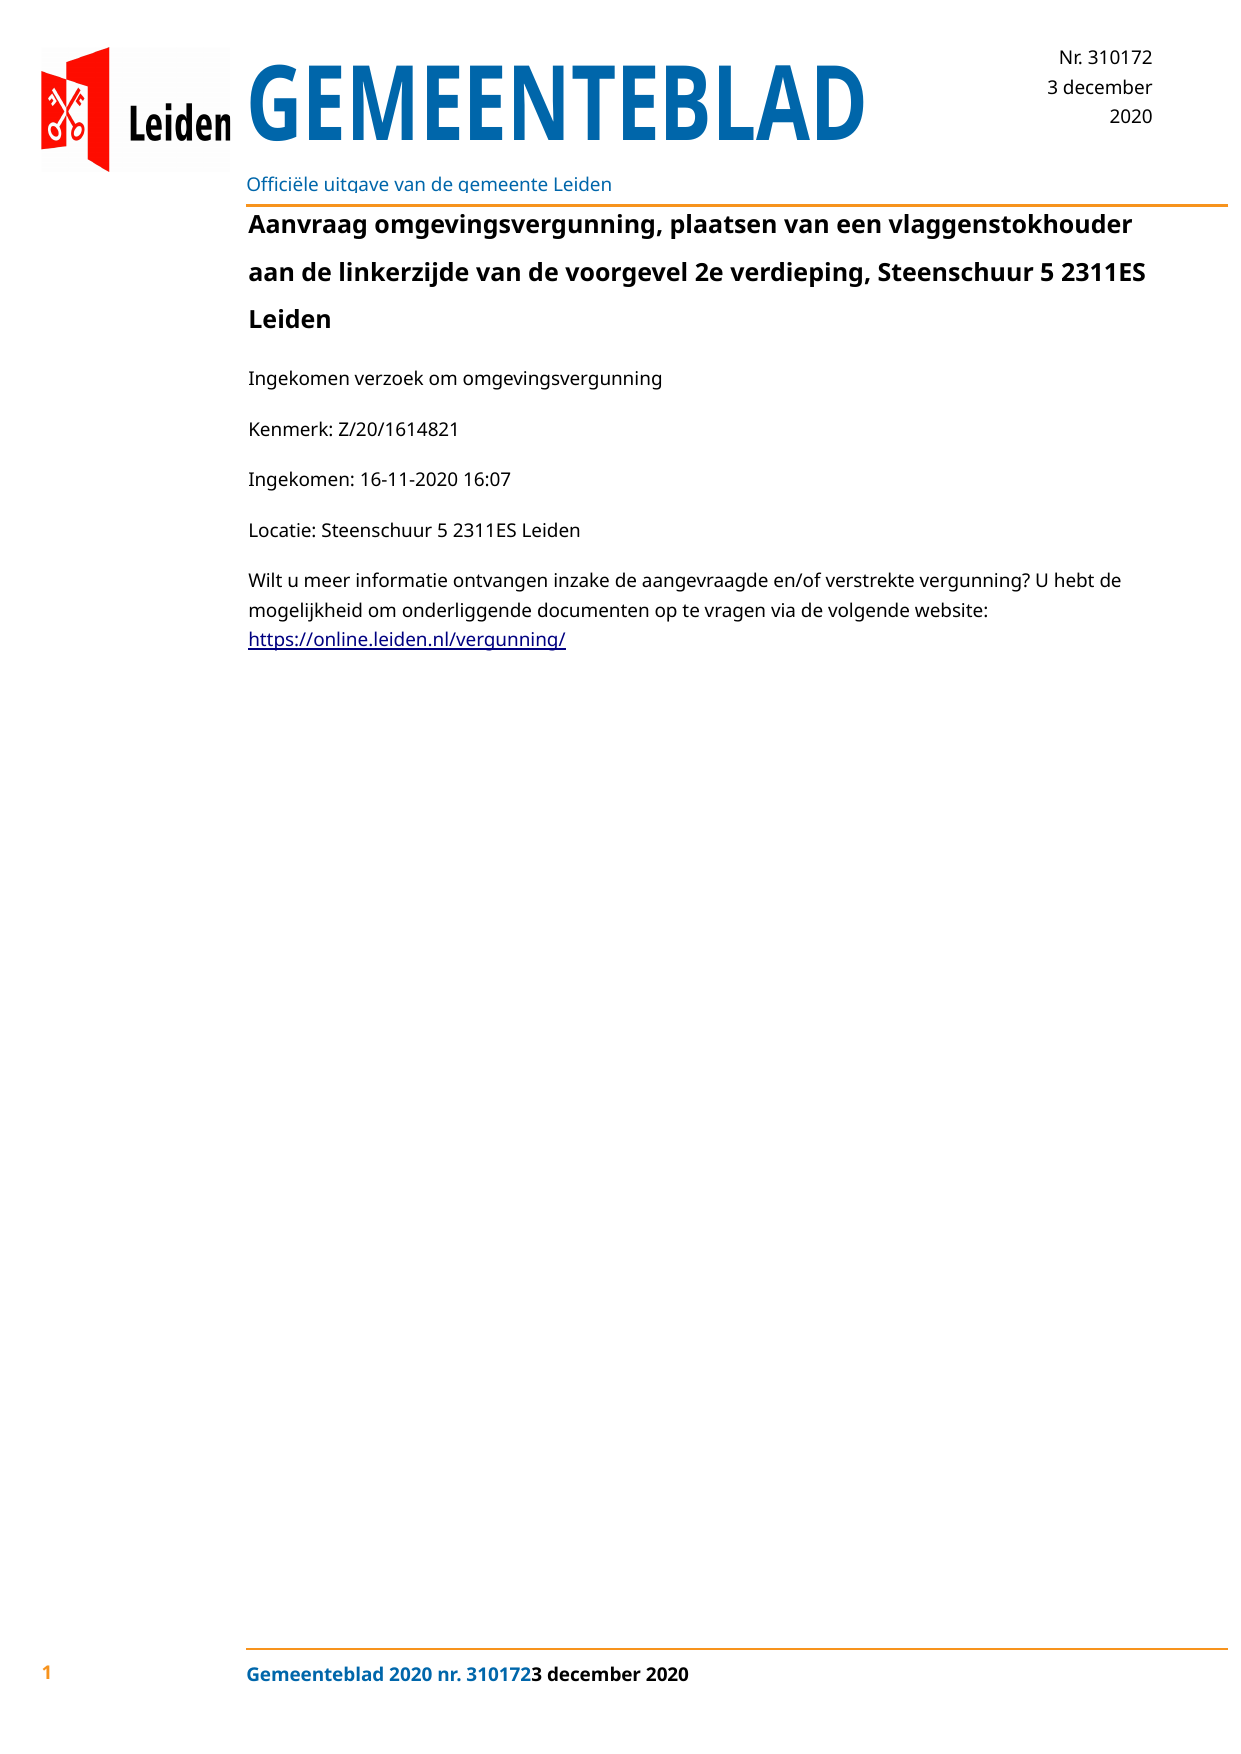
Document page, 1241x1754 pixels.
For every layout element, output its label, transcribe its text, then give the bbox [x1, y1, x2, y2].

picture [41, 47, 231, 172]
text Ingekomen verzoek om omgevingsvergunning [248, 366, 1152, 391]
text Kenmerk: Z/20/1614821 [248, 416, 1152, 442]
text Ingekomen: 16-11-2020 16:07 [248, 466, 1152, 492]
text Locatie: Steenschuur 5 2311ES Leiden [248, 517, 1152, 542]
text Aanvraag omgevingsvergunning, plaatsen van een vlaggenstokhouder aan de linkerzijde van de voorgevel 2e verdieping, Steenschuur 5 2311ES Leiden [248, 207, 1152, 336]
text Wilt u meer informatie ontvangen inzake de aangevraagde en/of verstrekte vergunning? U hebt de mogelijkheid om onderliggende documenten op te vragen via de volgende website: https://online.leiden.nl/vergunning/ [248, 567, 1152, 652]
